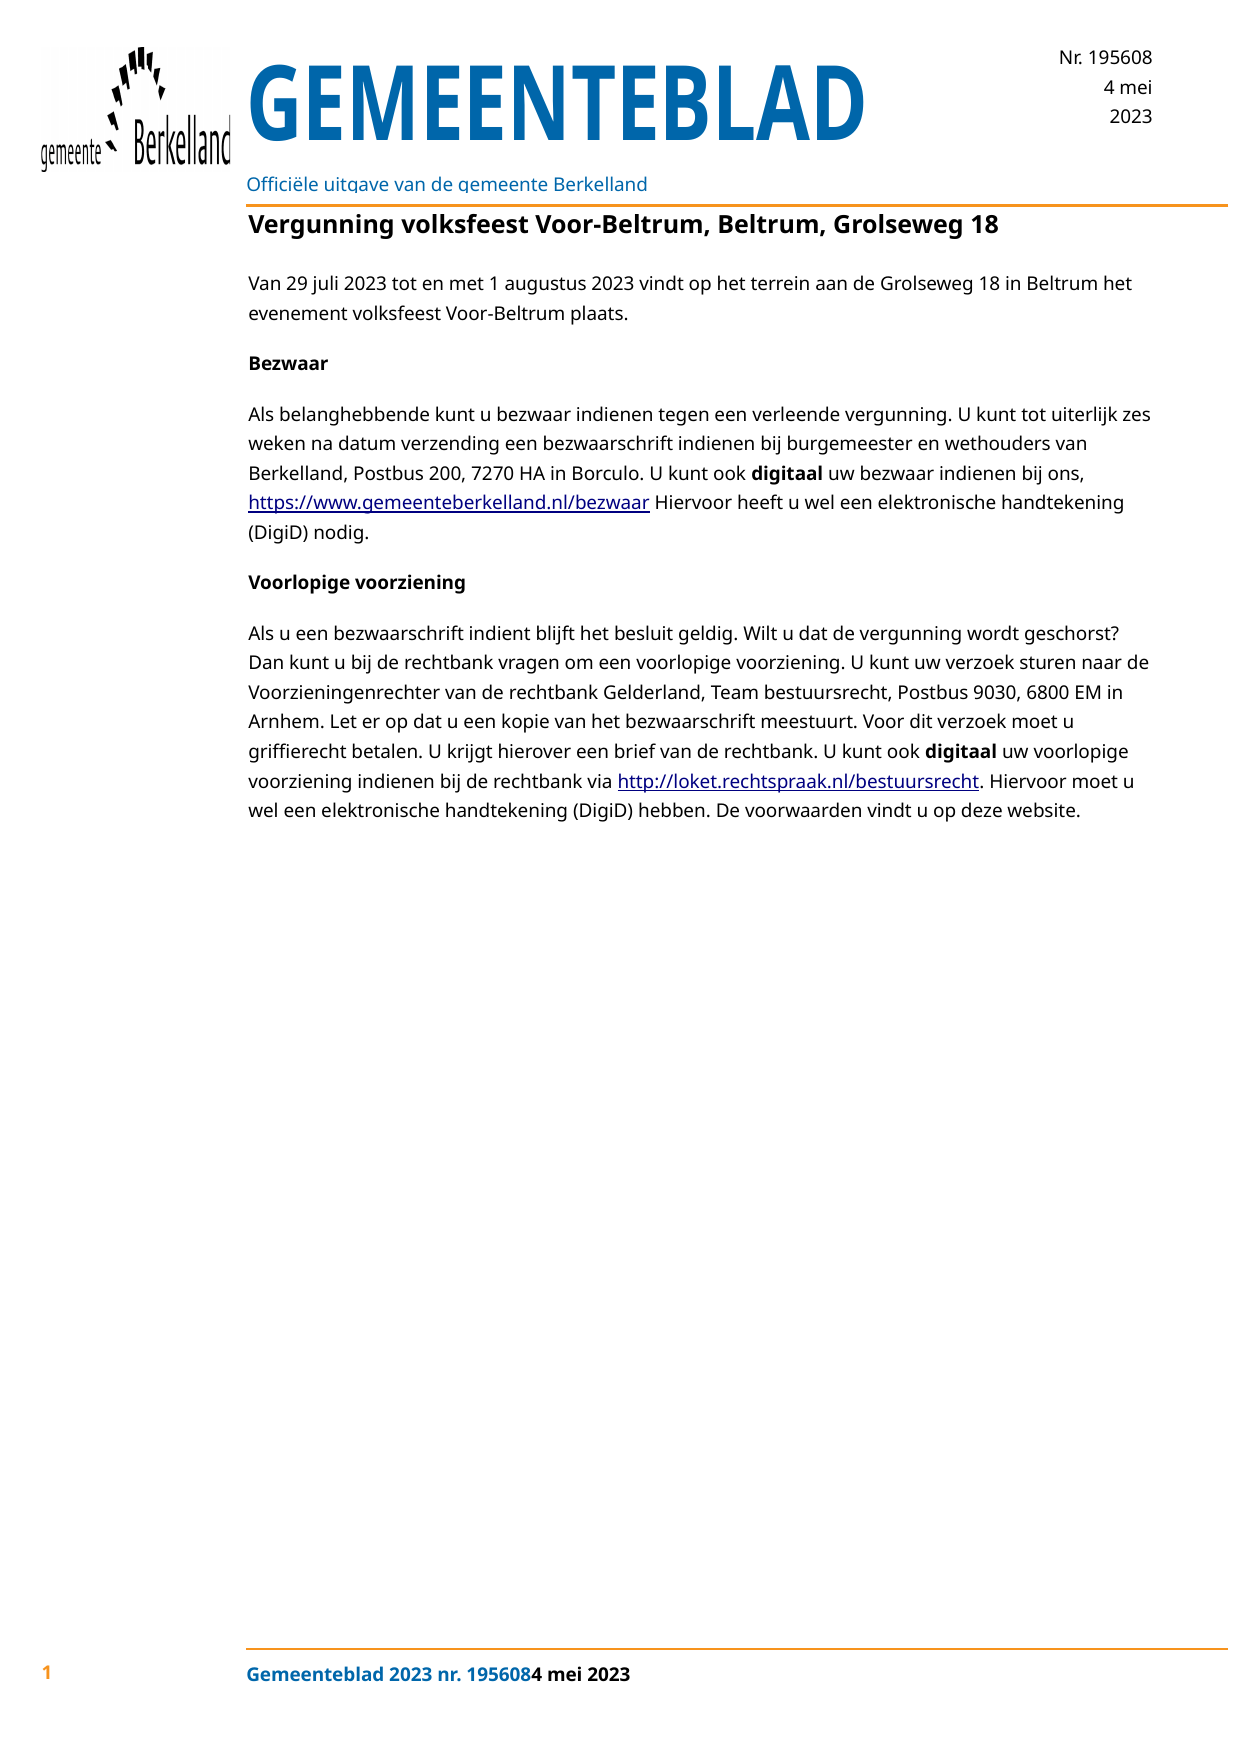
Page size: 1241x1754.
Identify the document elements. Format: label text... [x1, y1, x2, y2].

text Als u een bezwaarschrift indient blijft het besluit geldig. Wilt u dat de vergunning wordt geschorst? Dan kunt u bij de rechtbank vragen om een voorlopige voorziening. U kunt uw verzoek sturen naar de Voorzieningenrechter van de rechtbank Gelderland, Team bestuursrecht, Postbus 9030, 6800 EM in Arnhem. Let er op dat u een kopie van het bezwaarschrift meestuurt. Voor dit verzoek moet u griffierecht betalen. U krijgt hierover een brief van de rechtbank. U kunt ook digitaal uw voorlopige voorziening indienen bij de rechtbank via http://loket.rechtspraak.nl/bestuursrecht. Hiervoor moet u wel een elektronische handtekening (DigiD) hebben. De voorwaarden vindt u op deze website. [248, 620, 1152, 823]
text Bezwaar [248, 350, 1152, 376]
picture [41, 47, 231, 172]
text Vergunning volksfeest Voor-Beltrum, Beltrum, Grolseweg 18 [248, 207, 1152, 241]
text Van 29 juli 2023 tot en met 1 augustus 2023 vindt op het terrein aan de Grolseweg 18 in Beltrum het evenement volksfeest Voor-Beltrum plaats. [248, 270, 1152, 326]
text Voorlopige voorziening [248, 569, 1152, 595]
text Als belanghebbende kunt u bezwaar indienen tegen een verleende vergunning. U kunt tot uiterlijk zes weken na datum verzending een bezwaarschrift indienen bij burgemeester en wethouders van Berkelland, Postbus 200, 7270 HA in Borculo. U kunt ook digitaal uw bezwaar indienen bij ons, https://www.gemeenteberkelland.nl/bezwaar Hiervoor heeft u wel een elektronische handtekening (DigiD) nodig. [248, 401, 1152, 545]
